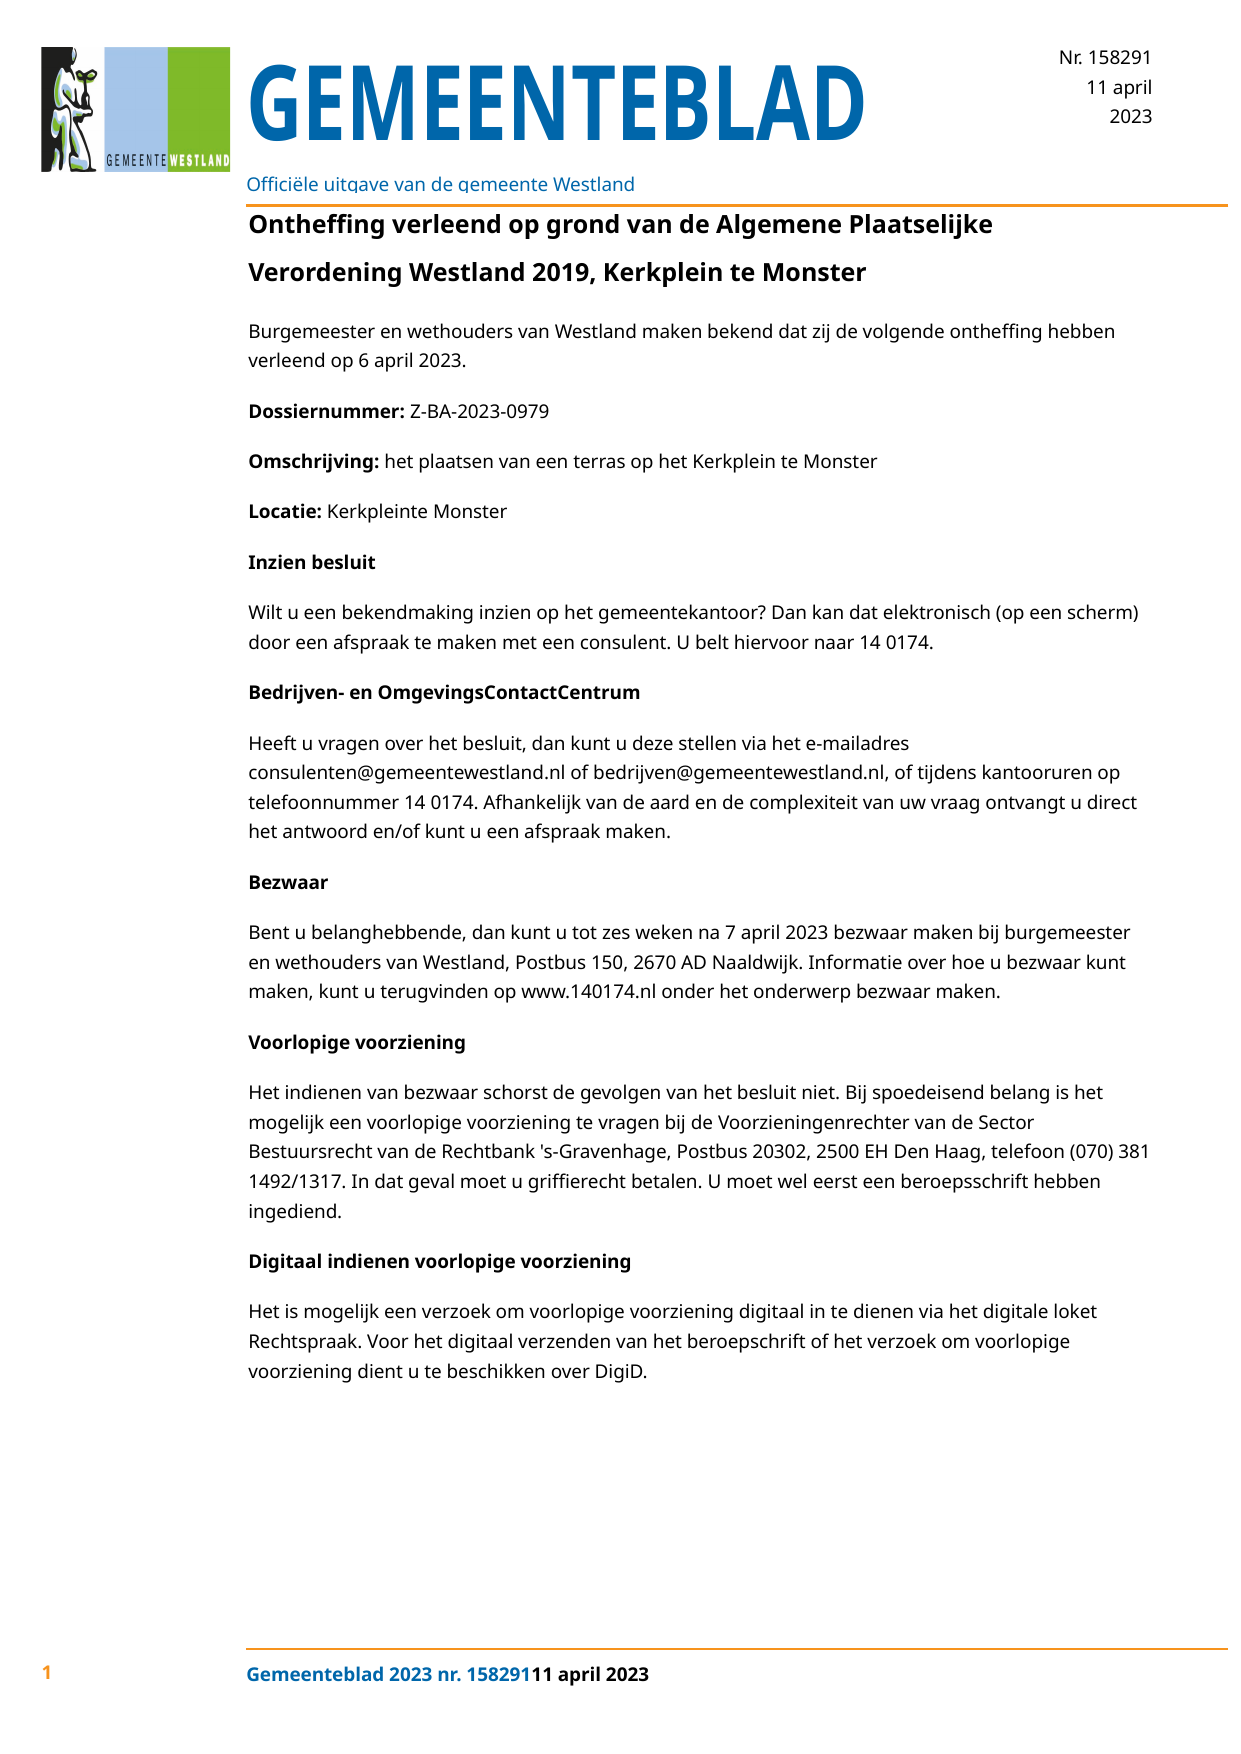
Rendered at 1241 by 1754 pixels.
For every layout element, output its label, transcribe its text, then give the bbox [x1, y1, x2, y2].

text Voorlopige voorziening [248, 1029, 1152, 1055]
text Ontheffing verleend op grond van de Algemene Plaatselijke Verordening Westland 2019, Kerkplein te Monster [248, 207, 1152, 288]
text Bedrijven- en OmgevingsContactCentrum [248, 679, 1152, 705]
text Burgemeester en wethouders van Westland maken bekend dat zij de volgende ontheffing hebben verleend op 6 april 2023. [248, 318, 1152, 373]
text Locatie: Kerkpleinte Monster [248, 499, 1152, 524]
text Digitaal indienen voorlopige voorziening [248, 1248, 1152, 1274]
text Wilt u een bekendmaking inzien op het gemeentekantoor? Dan kan dat elektronisch (op een scherm) door een afspraak te maken met een consulent. U belt hiervoor naar 14 0174. [248, 599, 1152, 655]
text Heeft u vragen over het besluit, dan kunt u deze stellen via het e-mailadres consulenten@gemeentewestland.nl of bedrijven@gemeentewestland.nl, of tijdens kantooruren op telefoonnummer 14 0174. Afhankelijk van de aard en de complexiteit van uw vraag ontvangt u direct het antwoord en/of kunt u een afspraak maken. [248, 730, 1152, 844]
text Het is mogelijk een verzoek om voorlopige voorziening digitaal in te dienen via het digitale loket Rechtspraak. Voor het digitaal verzenden van het beroepschrift of het verzoek om voorlopige voorziening dient u te beschikken over DigiD. [248, 1299, 1152, 1384]
text Dossiernummer: Z-BA-2023-0979 [248, 398, 1152, 424]
picture [41, 47, 231, 172]
text Bezwaar [248, 869, 1152, 895]
text Inzien besluit [248, 549, 1152, 575]
text Bent u belanghebbende, dan kunt u tot zes weken na 7 april 2023 bezwaar maken bij burgemeester en wethouders van Westland, Postbus 150, 2670 AD Naaldwijk. Informatie over hoe u bezwaar kunt maken, kunt u terugvinden op www.140174.nl onder het onderwerp bezwaar maken. [248, 919, 1152, 1004]
text Het indienen van bezwaar schorst de gevolgen van het besluit niet. Bij spoedeisend belang is het mogelijk een voorlopige voorziening te vragen bij de Voorzieningenrechter van de Sector Bestuursrecht van de Rechtbank 's-Gravenhage, Postbus 20302, 2500 EH Den Haag, telefoon (070) 381 1492/1317. In dat geval moet u griffierecht betalen. U moet wel eerst een beroepsschrift hebben ingediend. [248, 1079, 1152, 1224]
text Omschrijving: het plaatsen van een terras op het Kerkplein te Monster [248, 448, 1152, 474]
